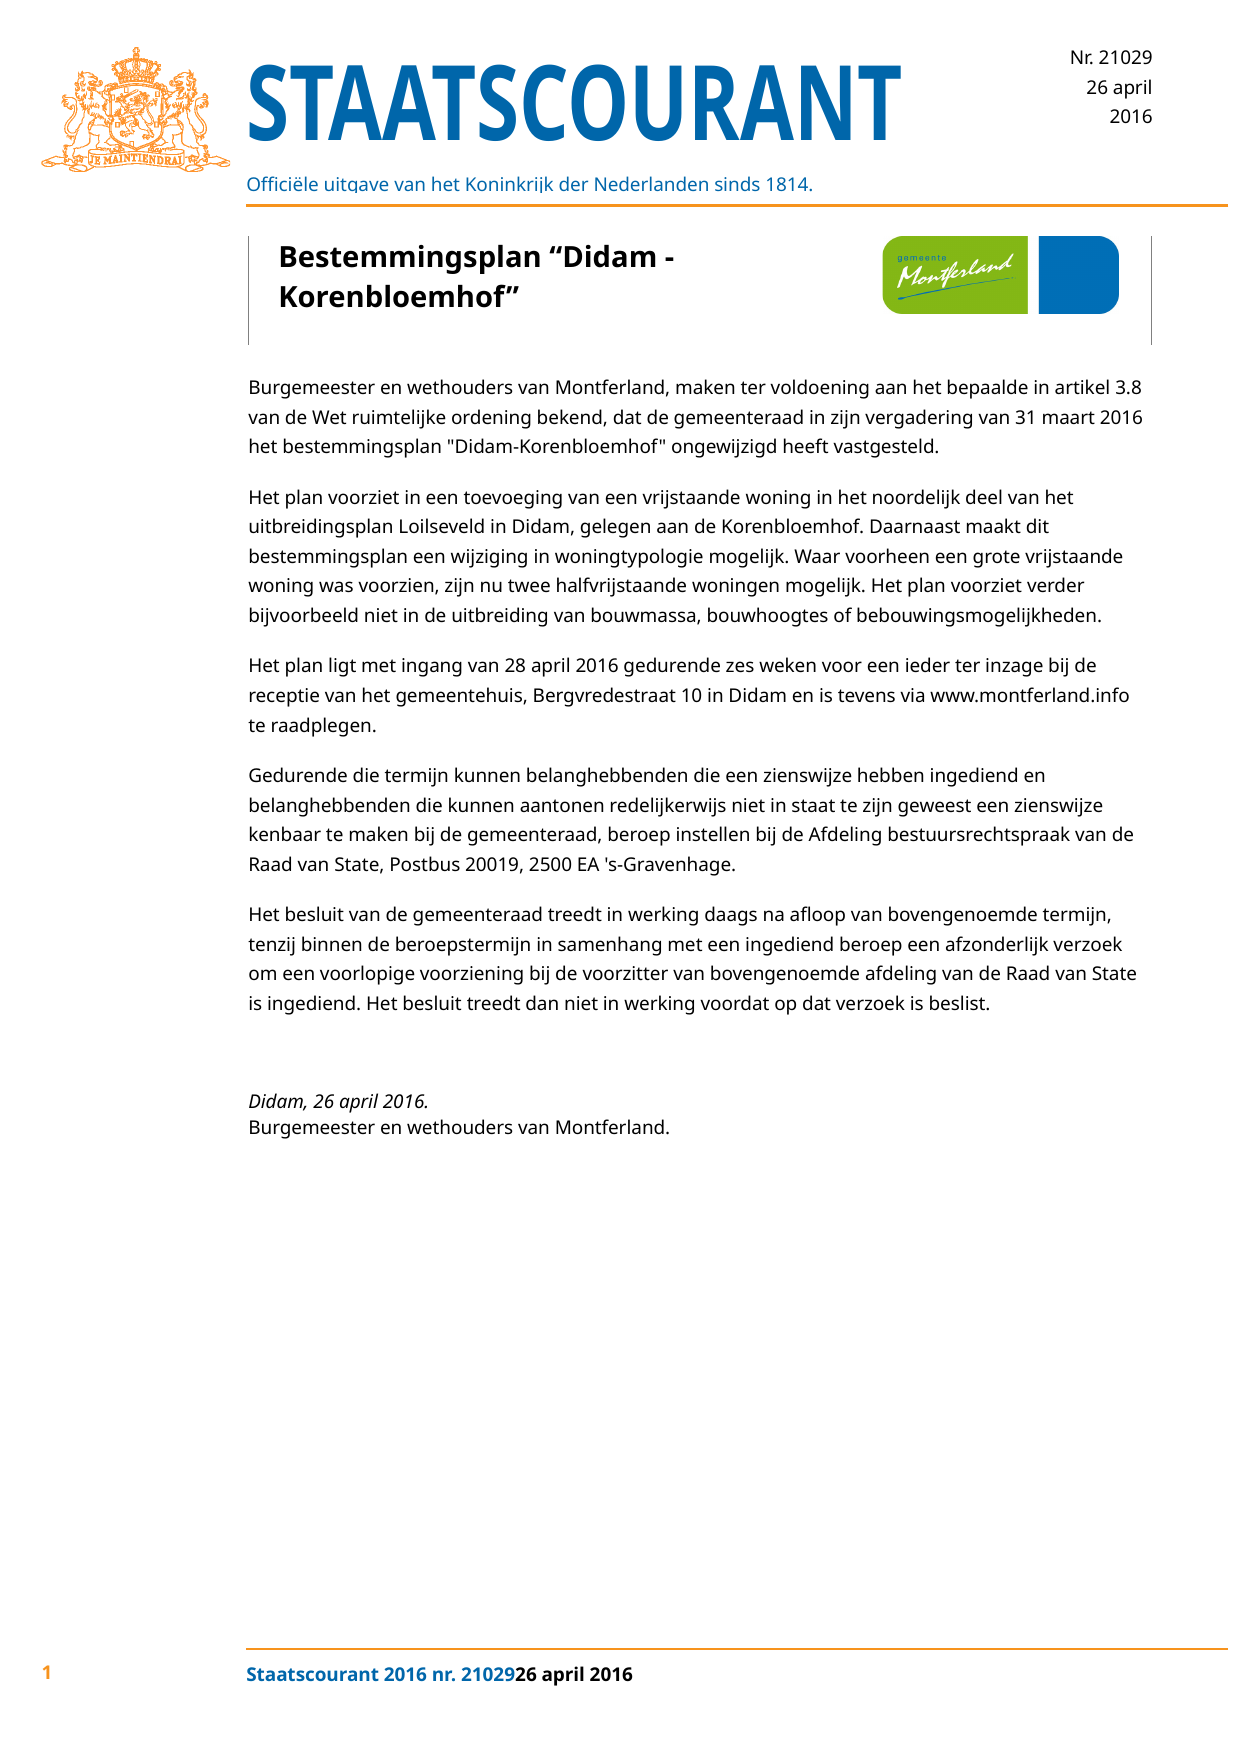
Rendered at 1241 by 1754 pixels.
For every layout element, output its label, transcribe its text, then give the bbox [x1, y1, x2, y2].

text Het plan ligt met ingang van 28 april 2016 gedurende zes weken voor een ieder ter inzage bij de receptie van het gemeentehuis, Bergvredestraat 10 in Didam en is tevens via www.montferland.info te raadplegen. [248, 653, 1152, 737]
text Burgemeester en wethouders van Montferland, maken ter voldoening aan het bepaalde in artikel 3.8 van de Wet ruimtelijke ordening bekend, dat de gemeenteraad in zijn vergadering van 31 maart 2016 het bestemmingsplan "Didam-Korenbloemhof" ongewijzigd heeft vastgesteld. [248, 374, 1152, 459]
picture [882, 236, 1119, 314]
picture [41, 47, 231, 172]
text Burgemeester en wethouders van Montferland. [248, 1114, 1152, 1140]
table_header [850, 236, 1151, 345]
text Het besluit van de gemeenteraad treedt in werking daags na afloop van bovengenoemde termijn, tenzij binnen de beroepstermijn in samenhang met een ingediend beroep een afzonderlijk verzoek om een voorlopige voorziening bij de voorzitter van bovengenoemde afdeling van de Raad van State is ingediend. Het besluit treedt dan niet in werking voordat op dat verzoek is beslist. [248, 901, 1152, 1016]
table_header Bestemmingsplan “Didam - Korenbloemhof” [249, 236, 850, 345]
text Didam, 26 april 2016. [248, 1088, 1152, 1114]
text Gedurende die termijn kunnen belanghebbenden die een zienswijze hebben ingediend en belanghebbenden die kunnen aantonen redelijkerwijs niet in staat te zijn geweest een zienswijze kenbaar te maken bij de gemeenteraad, beroep instellen bij de Afdeling bestuursrechtspraak van de Raad van State, Postbus 20019, 2500 EA 's-Gravenhage. [248, 762, 1152, 877]
text Het plan voorziet in een toevoeging van een vrijstaande woning in het noordelijk deel van het uitbreidingsplan Loilseveld in Didam, gelegen aan de Korenbloemhof. Daarnaast maakt dit bestemmingsplan een wijziging in woningtypologie mogelijk. Waar voorheen een grote vrijstaande woning was voorzien, zijn nu twee halfvrijstaande woningen mogelijk. Het plan voorziet verder bijvoorbeeld niet in de uitbreiding van bouwmassa, bouwhoogtes of bebouwingsmogelijkheden. [248, 484, 1152, 628]
